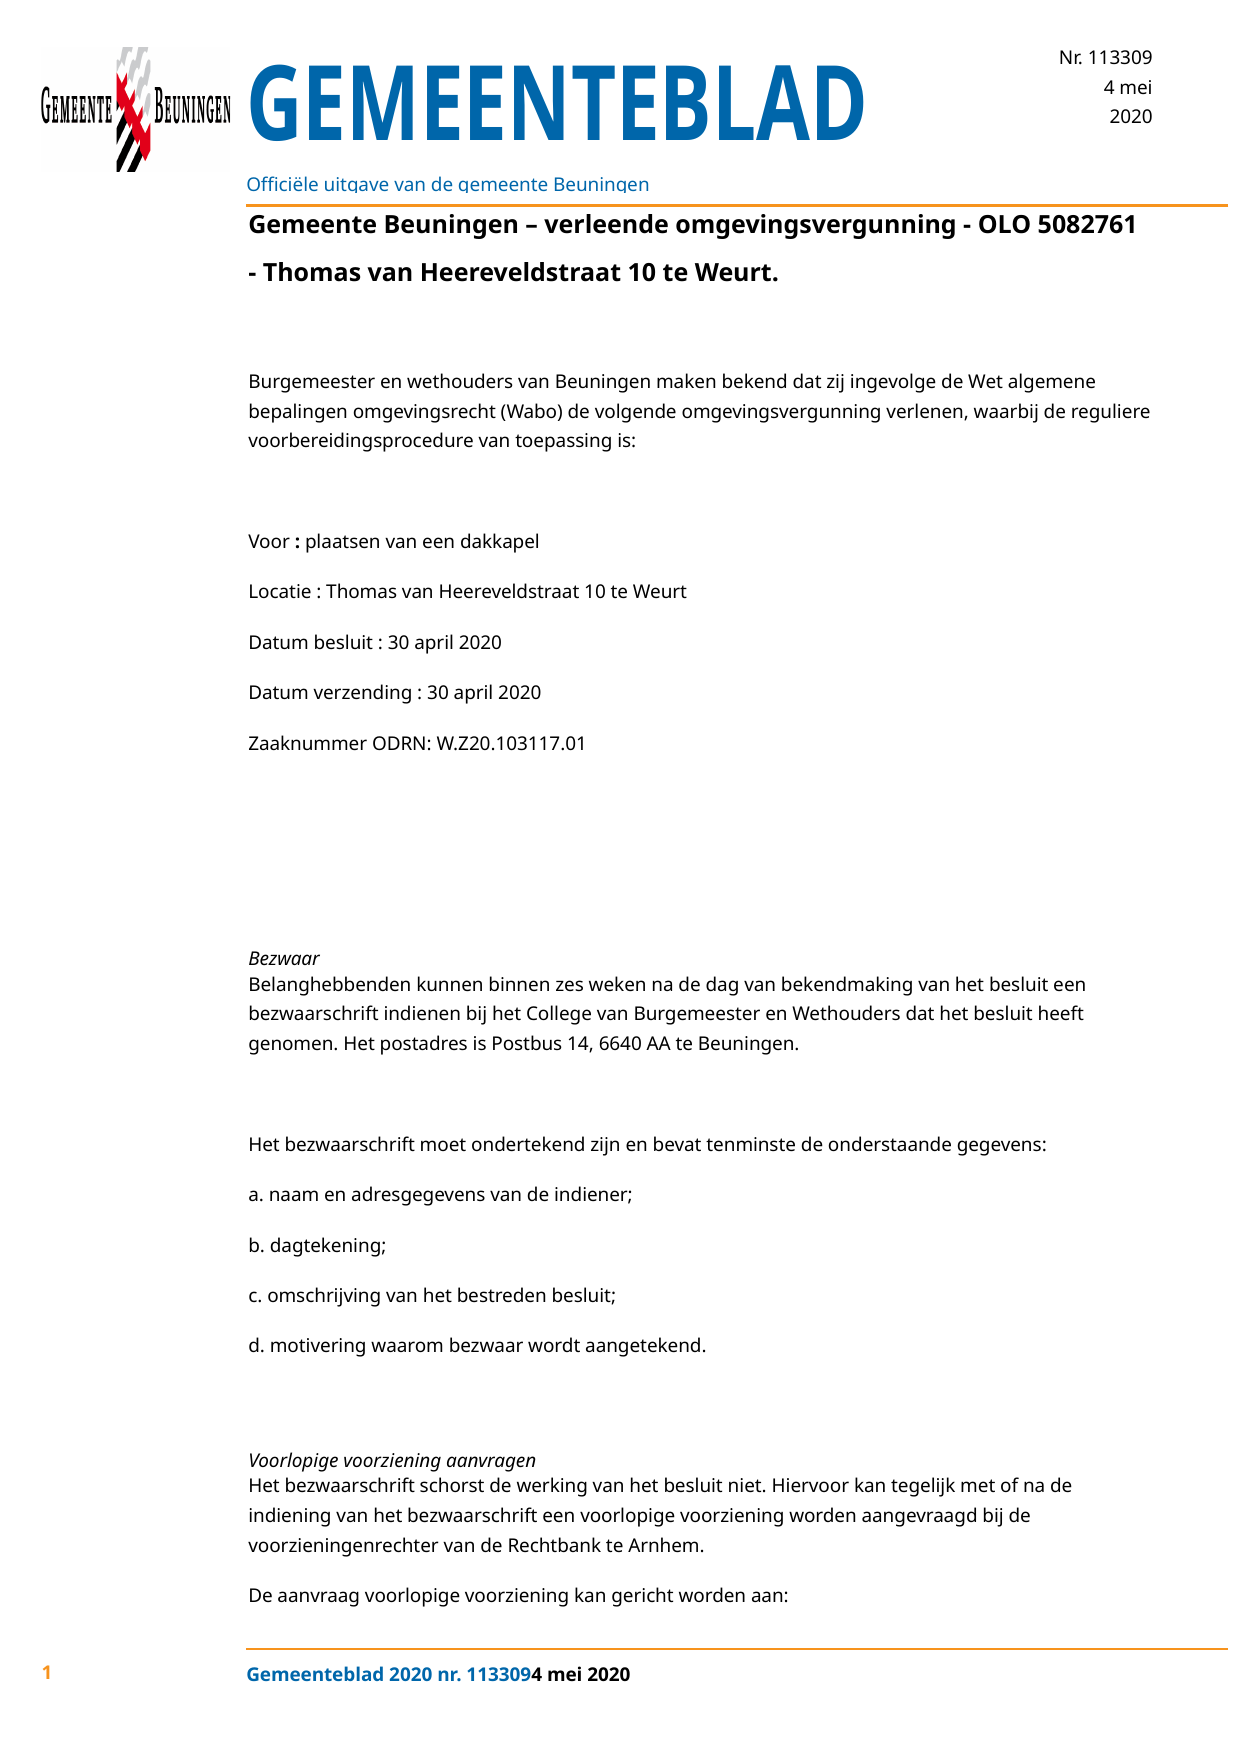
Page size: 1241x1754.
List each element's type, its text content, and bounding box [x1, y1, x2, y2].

text a. naam en adresgegevens van de indiener; [248, 1181, 1152, 1207]
text Gemeente Beuningen – verleende omgevingsvergunning - OLO 5082761 - Thomas van Heereveldstraat 10 te Weurt. [248, 207, 1152, 288]
text Belanghebbenden kunnen binnen zes weken na de dag van bekendmaking van het besluit een bezwaarschrift indienen bij het College van Burgemeester en Wethouders dat het besluit heeft genomen. Het postadres is Postbus 14, 6640 AA te Beuningen. [248, 971, 1152, 1056]
text Zaaknummer ODRN: W.Z20.103117.01 [248, 730, 1152, 756]
text Burgemeester en wethouders van Beuningen maken bekend dat zij ingevolge de Wet algemene bepalingen omgevingsrecht (Wabo) de volgende omgevingsvergunning verlenen, waarbij de reguliere voorbereidingsprocedure van toepassing is: [248, 368, 1152, 453]
text b. dagtekening; [248, 1232, 1152, 1257]
text Bezwaar [248, 945, 1152, 971]
text Voor : plaatsen van een dakkapel [248, 528, 1152, 554]
text d. motivering waarom bezwaar wordt aangetekend. [248, 1333, 1152, 1358]
text c. omschrijving van het bestreden besluit; [248, 1282, 1152, 1308]
text De aanvraag voorlopige voorziening kan gericht worden aan: [248, 1582, 1152, 1608]
text Het bezwaarschrift moet ondertekend zijn en bevat tenminste de onderstaande gegevens: [248, 1131, 1152, 1157]
text Voorlopige voorziening aanvragen [248, 1447, 1152, 1473]
text Locatie : Thomas van Heereveldstraat 10 te Weurt [248, 579, 1152, 604]
text Datum besluit : 30 april 2020 [248, 629, 1152, 655]
picture [41, 47, 231, 172]
text Datum verzending : 30 april 2020 [248, 679, 1152, 705]
text Het bezwaarschrift schorst de werking van het besluit niet. Hiervoor kan tegelijk met of na de indiening van het bezwaarschrift een voorlopige voorziening worden aangevraagd bij de voorzieningenrechter van de Rechtbank te Arnhem. [248, 1473, 1152, 1558]
